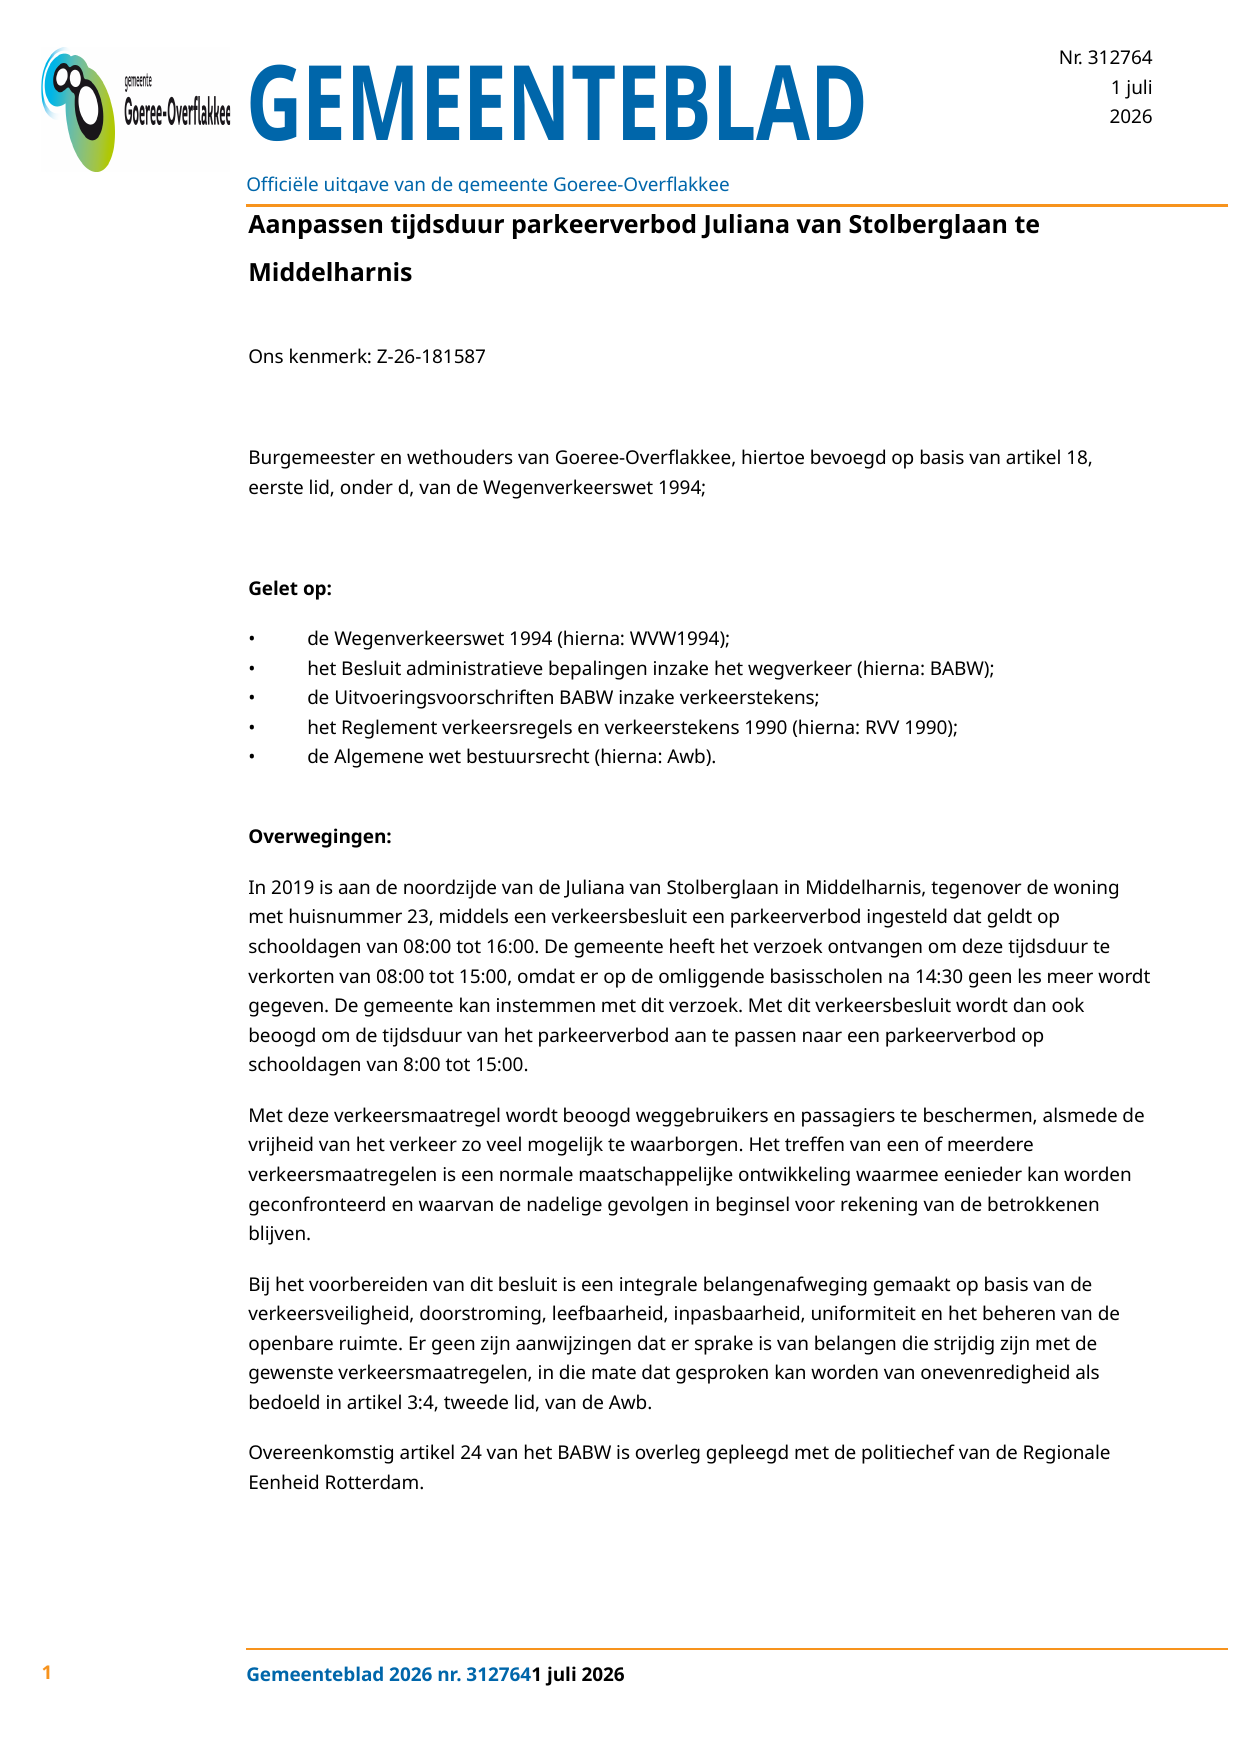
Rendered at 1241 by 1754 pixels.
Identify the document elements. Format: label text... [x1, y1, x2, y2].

text Burgemeester en wethouders van Goeree-Overflakkee, hiertoe bevoegd op basis van artikel 18, eerste lid, onder d, van de Wegenverkeerswet 1994; [248, 444, 1152, 500]
text Overwegingen: [248, 824, 1152, 849]
text Gelet op: [248, 575, 1152, 601]
text Bij het voorbereiden van dit besluit is een integrale belangenafweging gemaakt op basis van de verkeersveiligheid, doorstroming, leefbaarheid, inpasbaarheid, uniformiteit en het beheren van de openbare ruimte. Er geen zijn aanwijzingen dat er sprake is van belangen die strijdig zijn met de gewenste verkeersmaatregelen, in die mate dat gesproken kan worden van onevenredigheid als bedoeld in artikel 3:4, tweede lid, van de Awb. [248, 1271, 1152, 1415]
list de Uitvoeringsvoorschriften BABW inzake verkeerstekens; [248, 684, 1152, 710]
list de Wegenverkeerswet 1994 (hierna: WVW1994); [248, 625, 1152, 651]
list het Reglement verkeersregels en verkeerstekens 1990 (hierna: RVV 1990); [248, 714, 1152, 740]
text Met deze verkeersmaatregel wordt beoogd weggebruikers en passagiers te beschermen, alsmede de vrijheid van het verkeer zo veel mogelijk te waarborgen. Het treffen van een of meerdere verkeersmaatregelen is een normale maatschappelijke ontwikkeling waarmee eenieder kan worden geconfronteerd en waarvan de nadelige gevolgen in beginsel voor rekening van de betrokkenen blijven. [248, 1102, 1152, 1246]
text Overeenkomstig artikel 24 van het BABW is overleg gepleegd met de politiechef van de Regionale Eenheid Rotterdam. [248, 1439, 1152, 1495]
list het Besluit administratieve bepalingen inzake het wegverkeer (hierna: BABW); [248, 655, 1152, 681]
list de Algemene wet bestuursrecht (hierna: Awb). [248, 744, 1152, 769]
text Ons kenmerk: Z-26-181587 [248, 344, 1152, 369]
text Aanpassen tijdsduur parkeerverbod Juliana van Stolberglaan te Middelharnis [248, 207, 1152, 288]
picture [41, 47, 231, 172]
text In 2019 is aan de noordzijde van de Juliana van Stolberglaan in Middelharnis, tegenover de woning met huisnummer 23, middels een verkeersbesluit een parkeerverbod ingesteld dat geldt op schooldagen van 08:00 tot 16:00. De gemeente heeft het verzoek ontvangen om deze tijdsduur te verkorten van 08:00 tot 15:00, omdat er op de omliggende basisscholen na 14:30 geen les meer wordt gegeven. De gemeente kan instemmen met dit verzoek. Met dit verkeersbesluit wordt dan ook beoogd om de tijdsduur van het parkeerverbod aan te passen naar een parkeerverbod op schooldagen van 8:00 tot 15:00. [248, 874, 1152, 1077]
